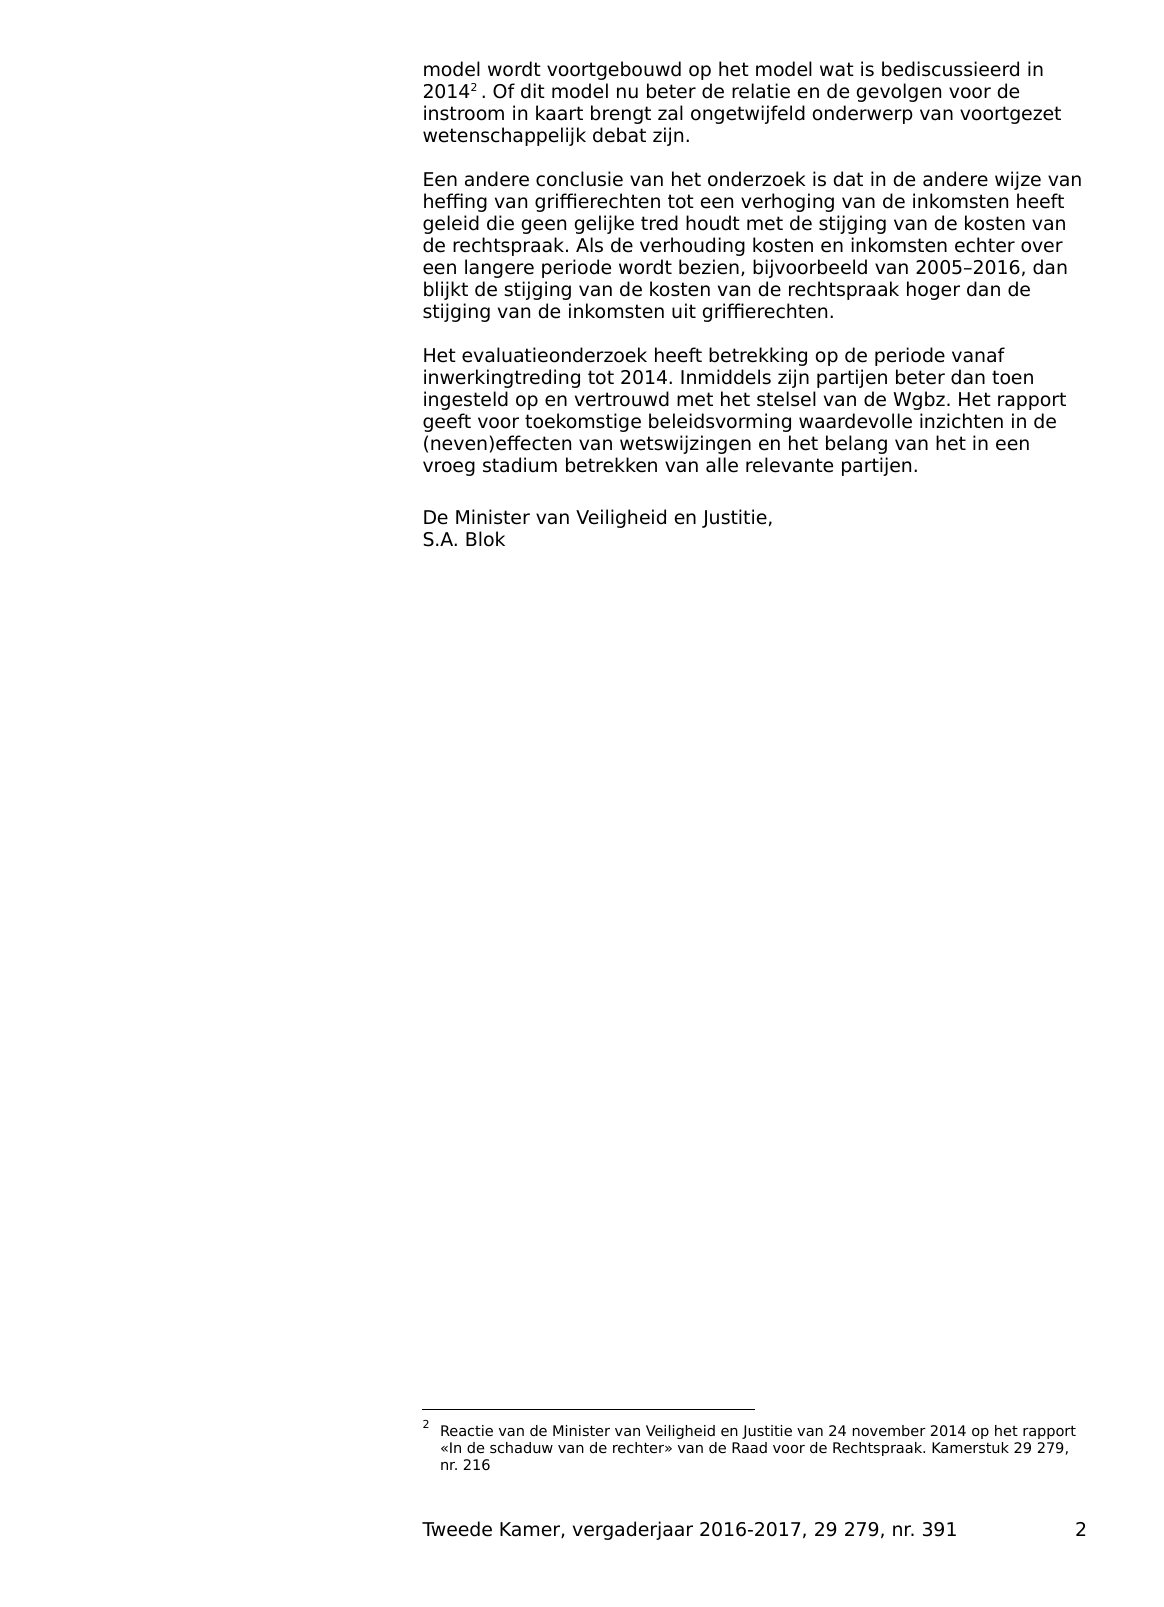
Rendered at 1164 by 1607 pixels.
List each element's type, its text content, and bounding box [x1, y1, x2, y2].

text Reactie van de Minister van Veiligheid en Justitie van 24 november 2014 op het rapport «In de schaduw van de rechter» van de Raad voor de Rechtspraak. Kamerstuk 29 279, nr. 216 [422, 1418, 1087, 1474]
text Het evaluatieonderzoek heeft betrekking op de periode vanaf inwerkingtreding tot 2014. Inmiddels zijn partijen beter dan toen ingesteld op en vertrouwd met het stelsel van de Wgbz. Het rapport geeft voor toekomstige beleidsvorming waardevolle inzichten in de (neven)effecten van wetswijzingen en het belang van het in een vroeg stadium betrekken van alle relevante partijen. [422, 345, 1087, 477]
text De Minister van Veiligheid en Justitie, S.A. Blok [422, 507, 1087, 551]
text model wordt voortgebouwd op het model wat is bediscussieerd in 2014. Of dit model nu beter de relatie en de gevolgen voor de instroom in kaart brengt zal ongetwijfeld onderwerp van voortgezet wetenschappelijk debat zijn. [422, 59, 1087, 147]
text Een andere conclusie van het onderzoek is dat in de andere wijze van heffing van griffierechten tot een verhoging van de inkomsten heeft geleid die geen gelijke tred houdt met de stijging van de kosten van de rechtspraak. Als de verhouding kosten en inkomsten echter over een langere periode wordt bezien, bijvoorbeeld van 2005–2016, dan blijkt de stijging van de kosten van de rechtspraak hoger dan de stijging van de inkomsten uit griffierechten. [422, 169, 1087, 323]
